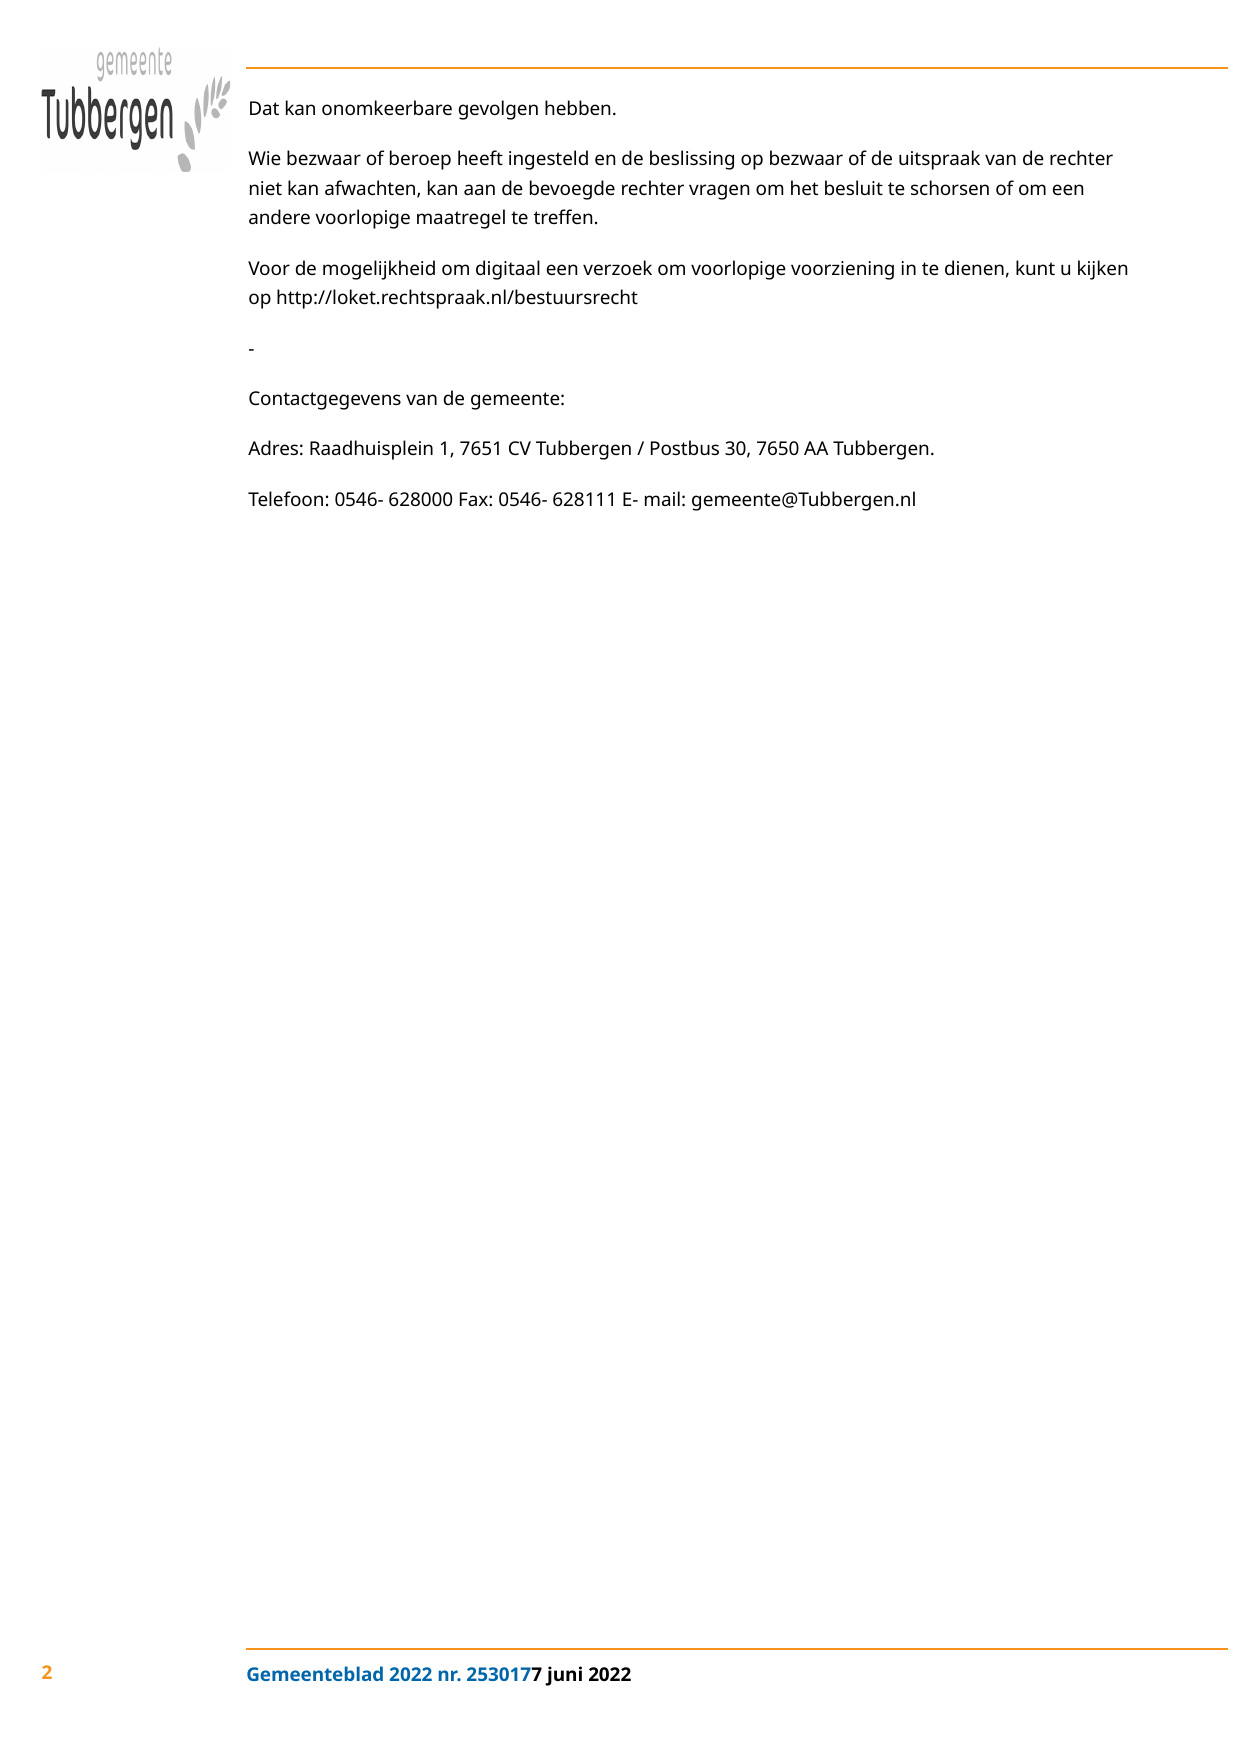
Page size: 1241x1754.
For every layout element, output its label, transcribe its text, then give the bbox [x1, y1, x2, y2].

text Wie bezwaar of beroep heeft ingesteld en de beslissing op bezwaar of de uitspraak van de rechter niet kan afwachten, kan aan de bevoegde rechter vragen om het besluit te schorsen of om een andere voorlopige maatregel te treffen. [248, 145, 1152, 230]
text Voor de mogelijkheid om digitaal een verzoek om voorlopige voorziening in te dienen, kunt u kijken op http://loket.rechtspraak.nl/bestuursrecht [248, 255, 1152, 310]
text Contactgegevens van de gemeente: [248, 385, 1152, 411]
picture [41, 47, 231, 172]
text - [248, 335, 1152, 361]
text Adres: Raadhuisplein 1, 7651 CV Tubbergen / Postbus 30, 7650 AA Tubbergen. [248, 436, 1152, 461]
text Dat kan onomkeerbare gevolgen hebben. [248, 95, 1152, 121]
text Telefoon: 0546- 628000 Fax: 0546- 628111 E- mail: gemeente@Tubbergen.nl [248, 486, 1152, 512]
